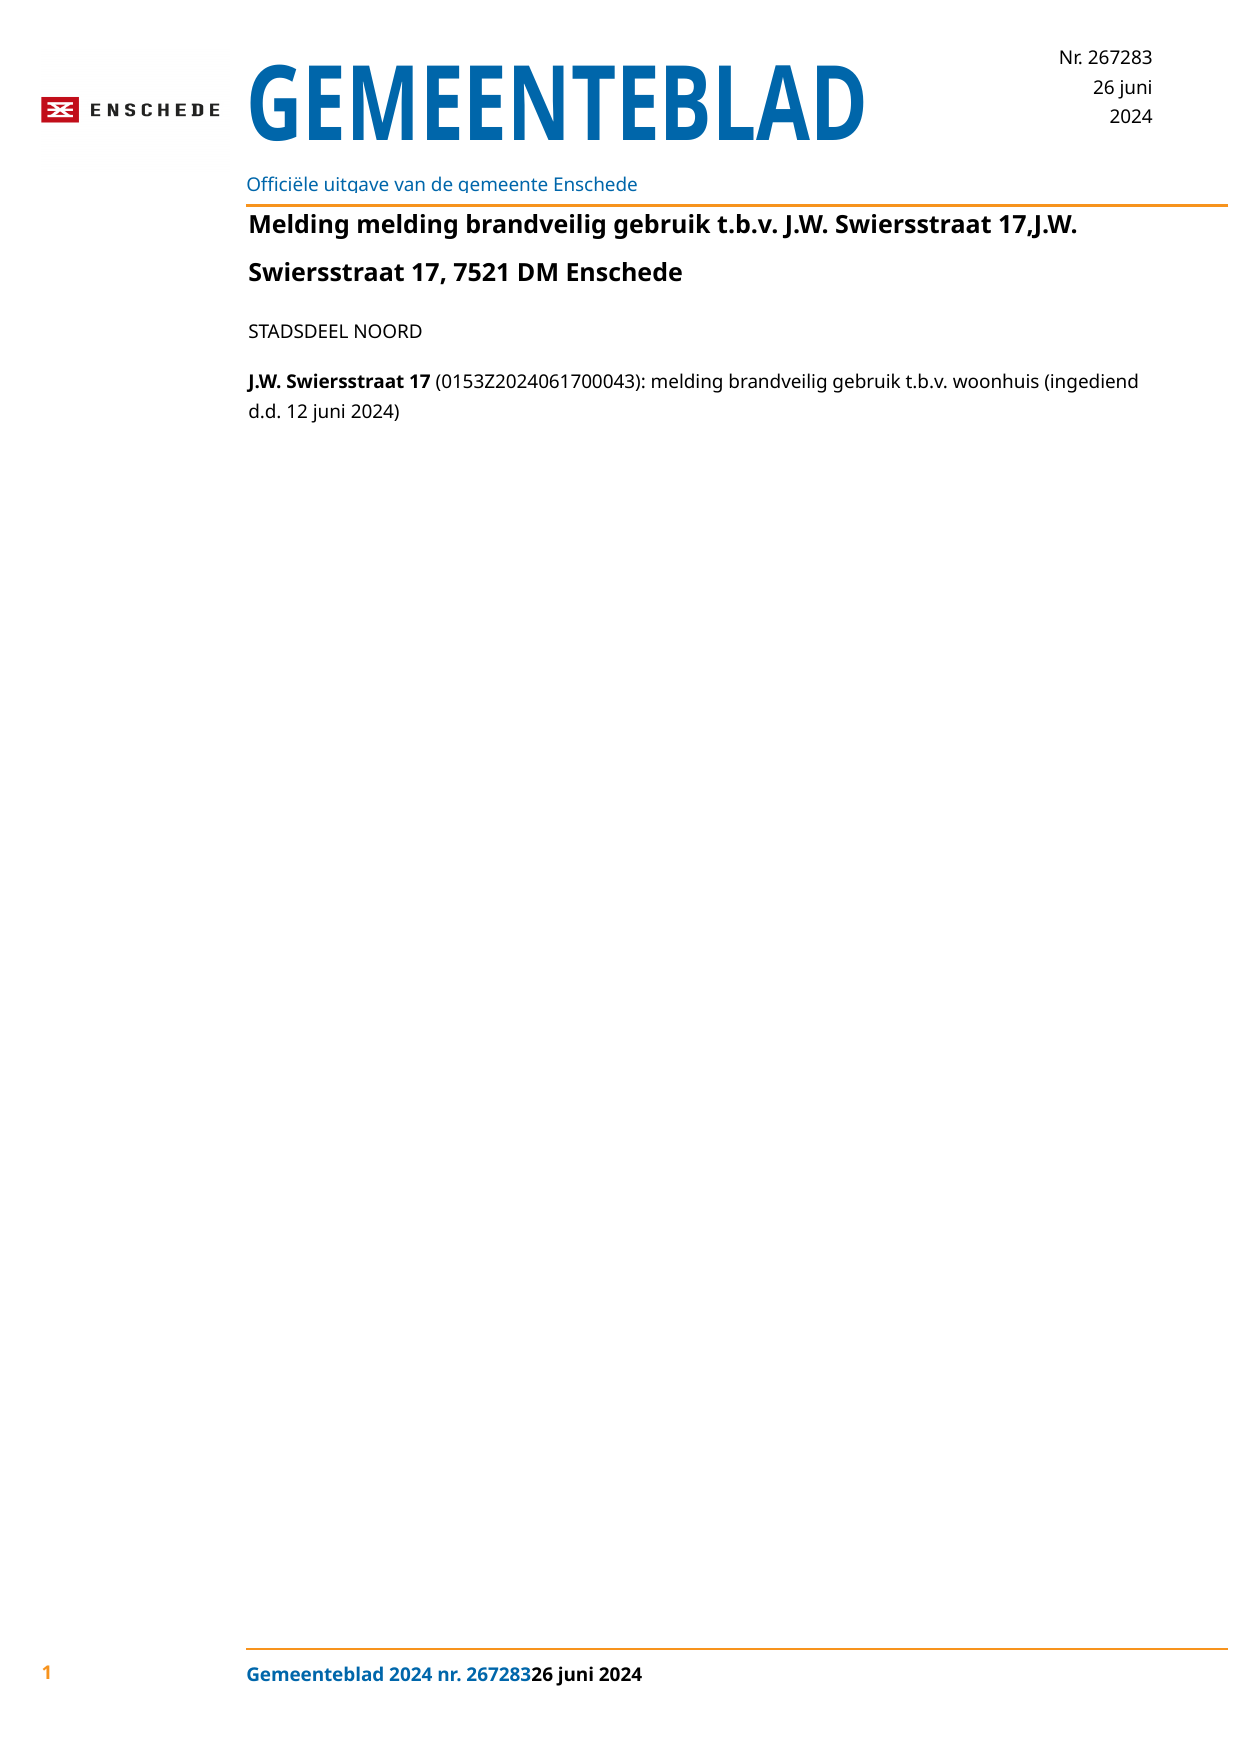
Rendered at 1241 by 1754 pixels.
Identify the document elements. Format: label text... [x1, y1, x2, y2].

text Melding melding brandveilig gebruik t.b.v. J.W. Swiersstraat 17,J.W. Swiersstraat 17, 7521 DM Enschede [248, 207, 1152, 288]
text J.W. Swiersstraat 17 (0153Z2024061700043): melding brandveilig gebruik t.b.v. woonhuis (ingediend d.d. 12 juni 2024) [248, 368, 1152, 424]
text STADSDEEL NOORD [248, 318, 1152, 344]
picture [41, 47, 231, 172]
